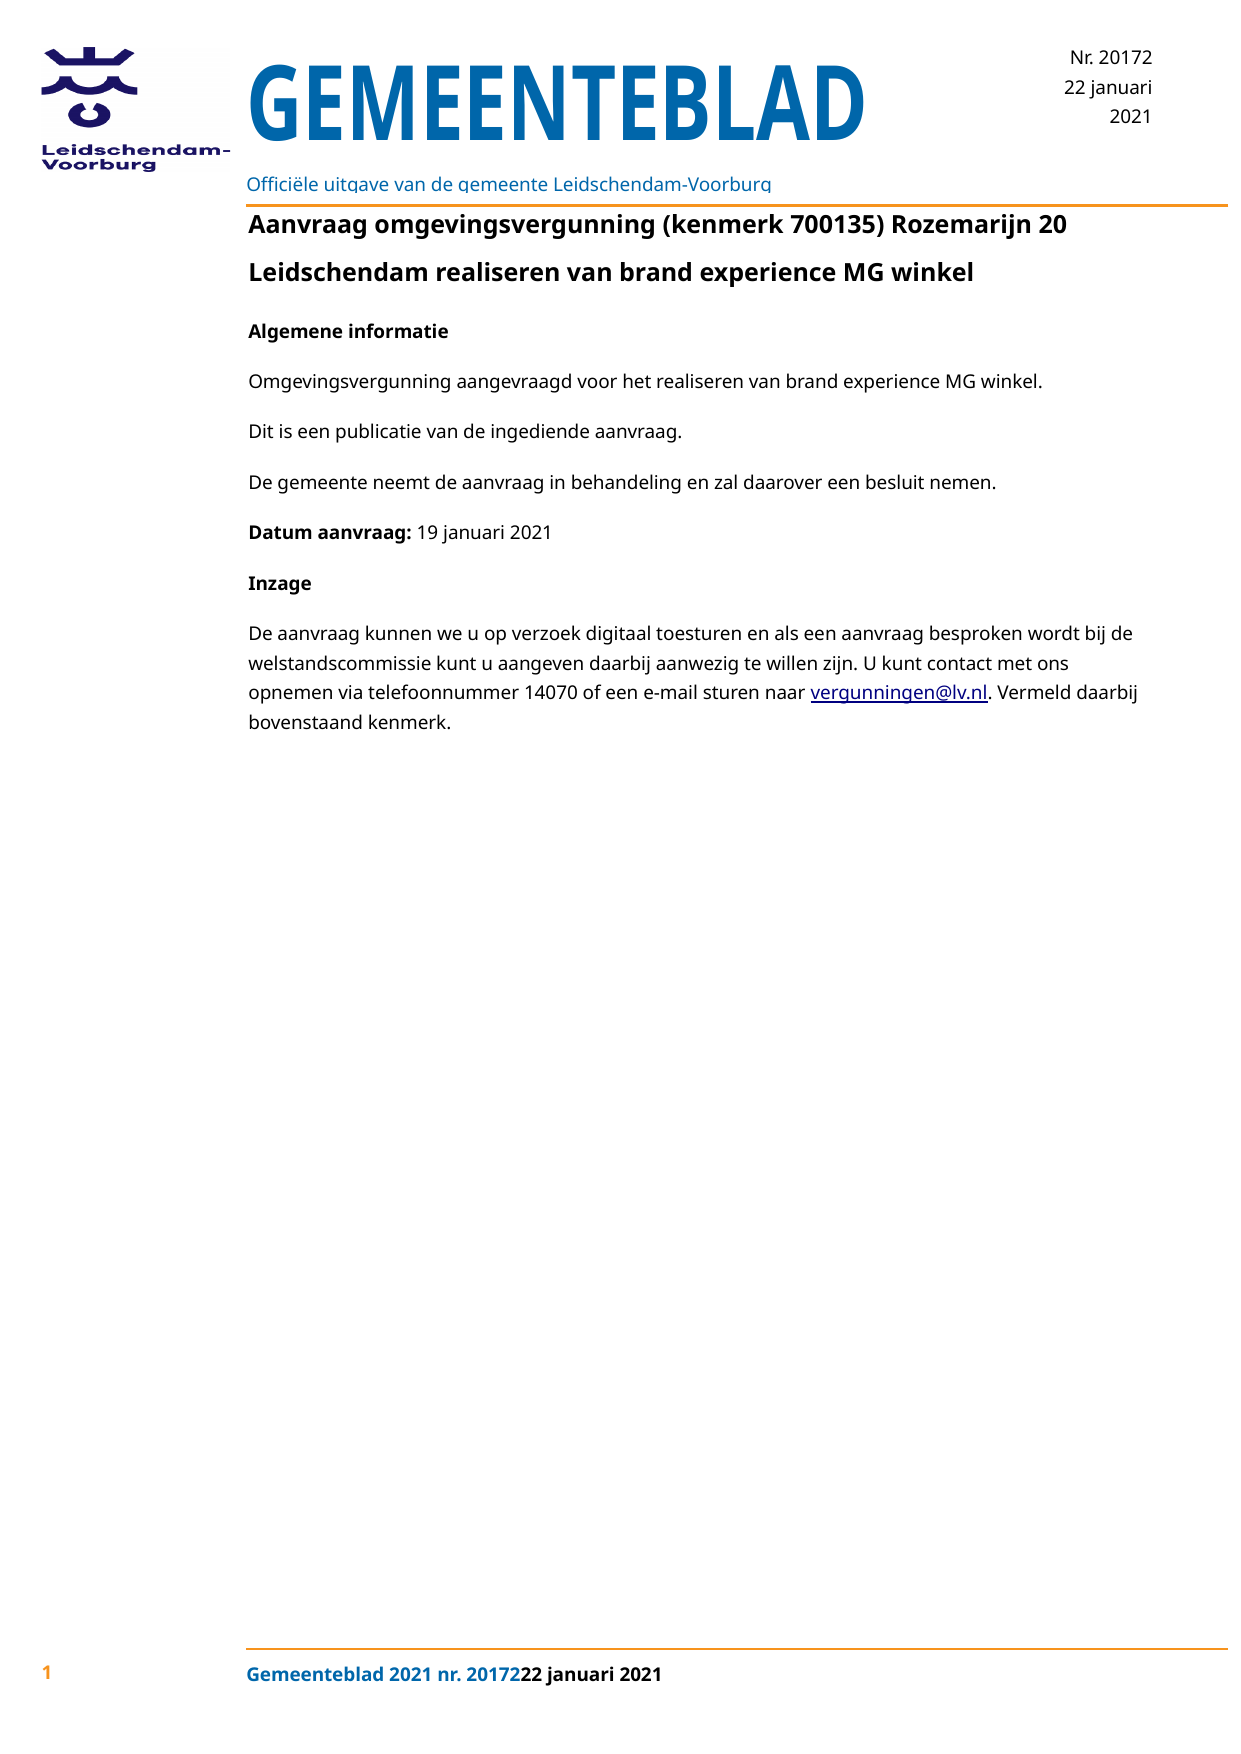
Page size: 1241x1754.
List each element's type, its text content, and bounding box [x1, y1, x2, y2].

picture [41, 47, 231, 172]
text De gemeente neemt de aanvraag in behandeling en zal daarover een besluit nemen. [248, 469, 1152, 495]
text Inzage [248, 570, 1152, 596]
text Omgevingsvergunning aangevraagd voor het realiseren van brand experience MG winkel. [248, 368, 1152, 394]
text Dit is een publicatie van de ingediende aanvraag. [248, 419, 1152, 444]
text Aanvraag omgevingsvergunning (kenmerk 700135) Rozemarijn 20 Leidschendam realiseren van brand experience MG winkel [248, 207, 1152, 288]
text Datum aanvraag: 19 januari 2021 [248, 519, 1152, 545]
text Algemene informatie [248, 318, 1152, 344]
text De aanvraag kunnen we u op verzoek digitaal toesturen en als een aanvraag besproken wordt bij de welstandscommissie kunt u aangeven daarbij aanwezig te willen zijn. U kunt contact met ons opnemen via telefoonnummer 14070 of een e-mail sturen naar vergunningen@lv.nl. Vermeld daarbij bovenstaand kenmerk. [248, 620, 1152, 735]
